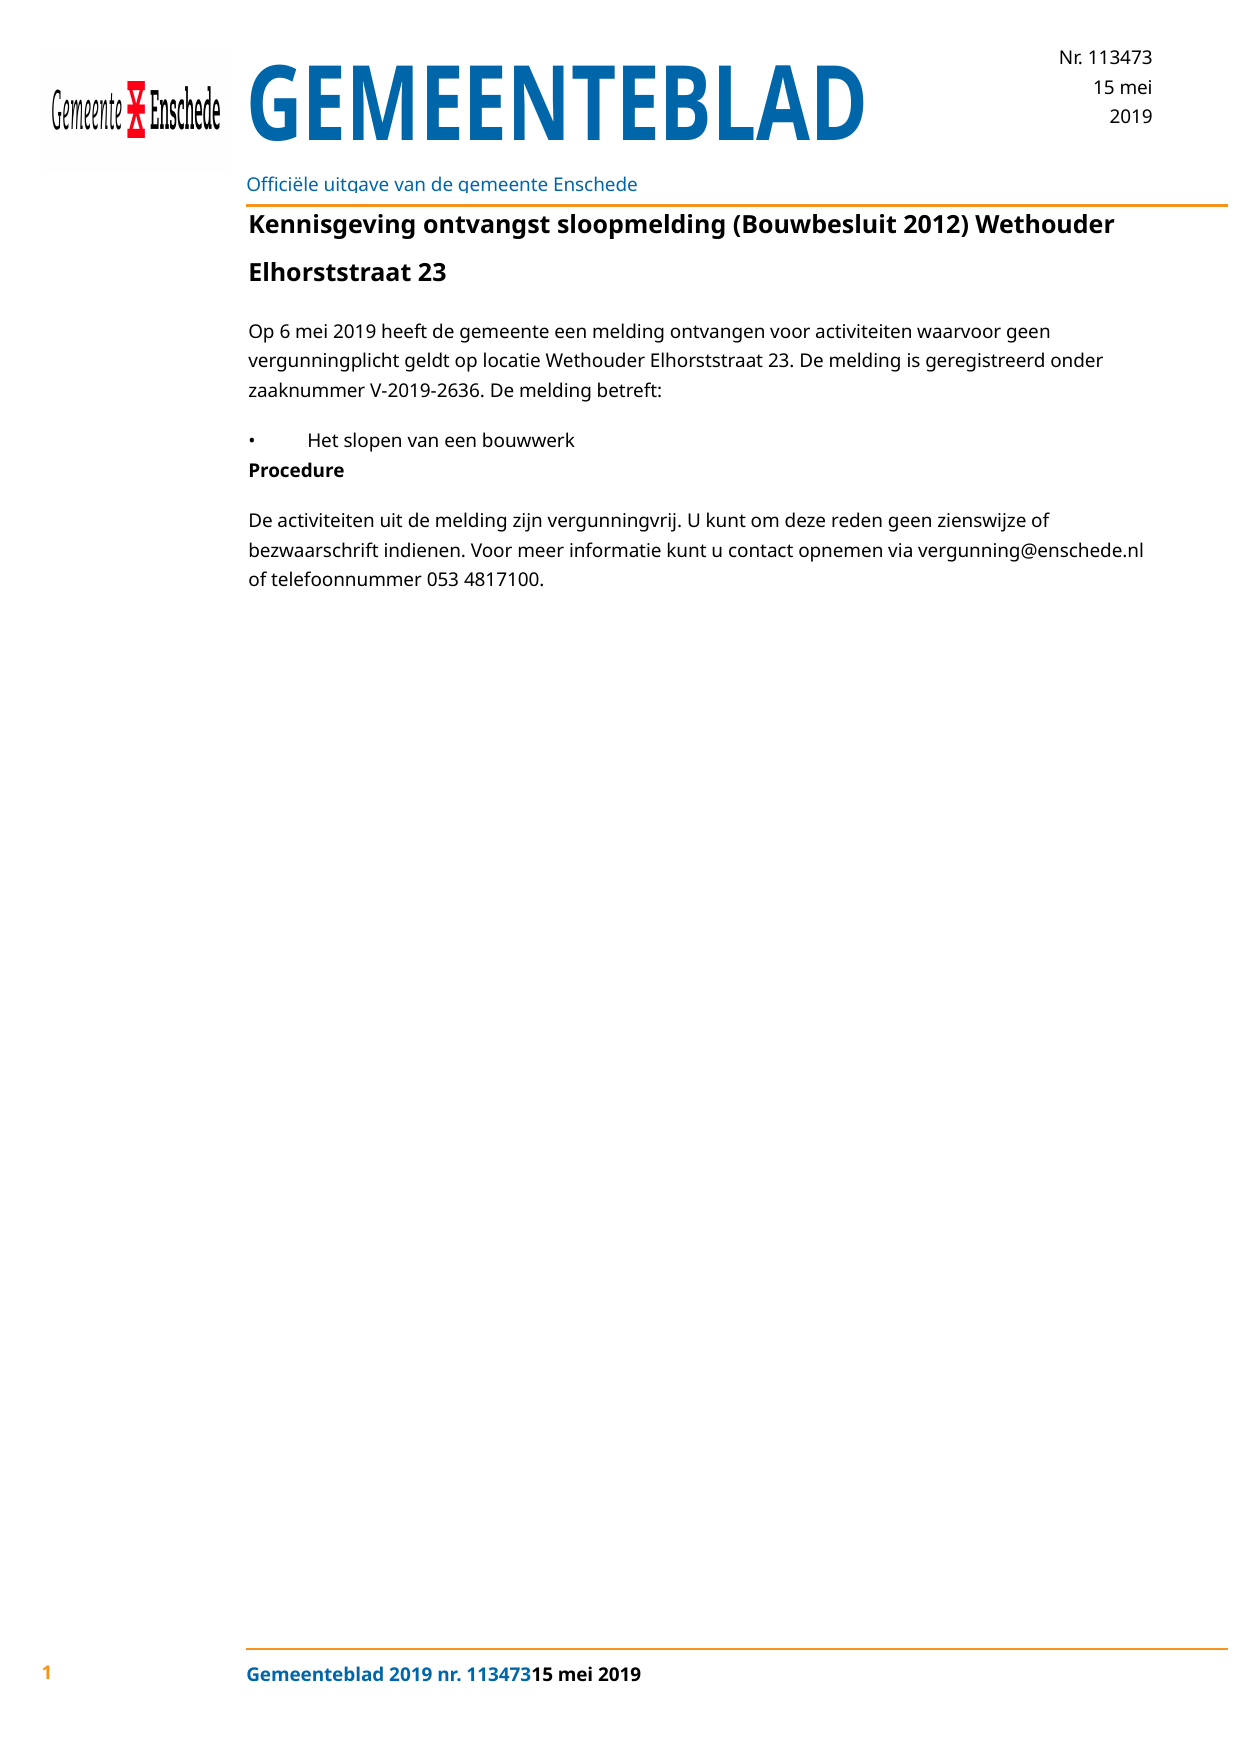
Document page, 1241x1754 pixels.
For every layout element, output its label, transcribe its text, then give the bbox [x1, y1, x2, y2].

text Procedure [248, 457, 1152, 483]
text Op 6 mei 2019 heeft de gemeente een melding ontvangen voor activiteiten waarvoor geen vergunningplicht geldt op locatie Wethouder Elhorststraat 23. De melding is geregistreerd onder zaaknummer V-2019-2636. De melding betreft: [248, 318, 1152, 403]
list Het slopen van een bouwwerk [248, 427, 1152, 453]
text De activiteiten uit de melding zijn vergunningvrij. U kunt om deze reden geen zienswijze of bezwaarschrift indienen. Voor meer informatie kunt u contact opnemen via vergunning@enschede.nl of telefoonnummer 053 4817100. [248, 507, 1152, 592]
picture [41, 47, 231, 172]
text Kennisgeving ontvangst sloopmelding (Bouwbesluit 2012) Wethouder Elhorststraat 23 [248, 207, 1152, 288]
